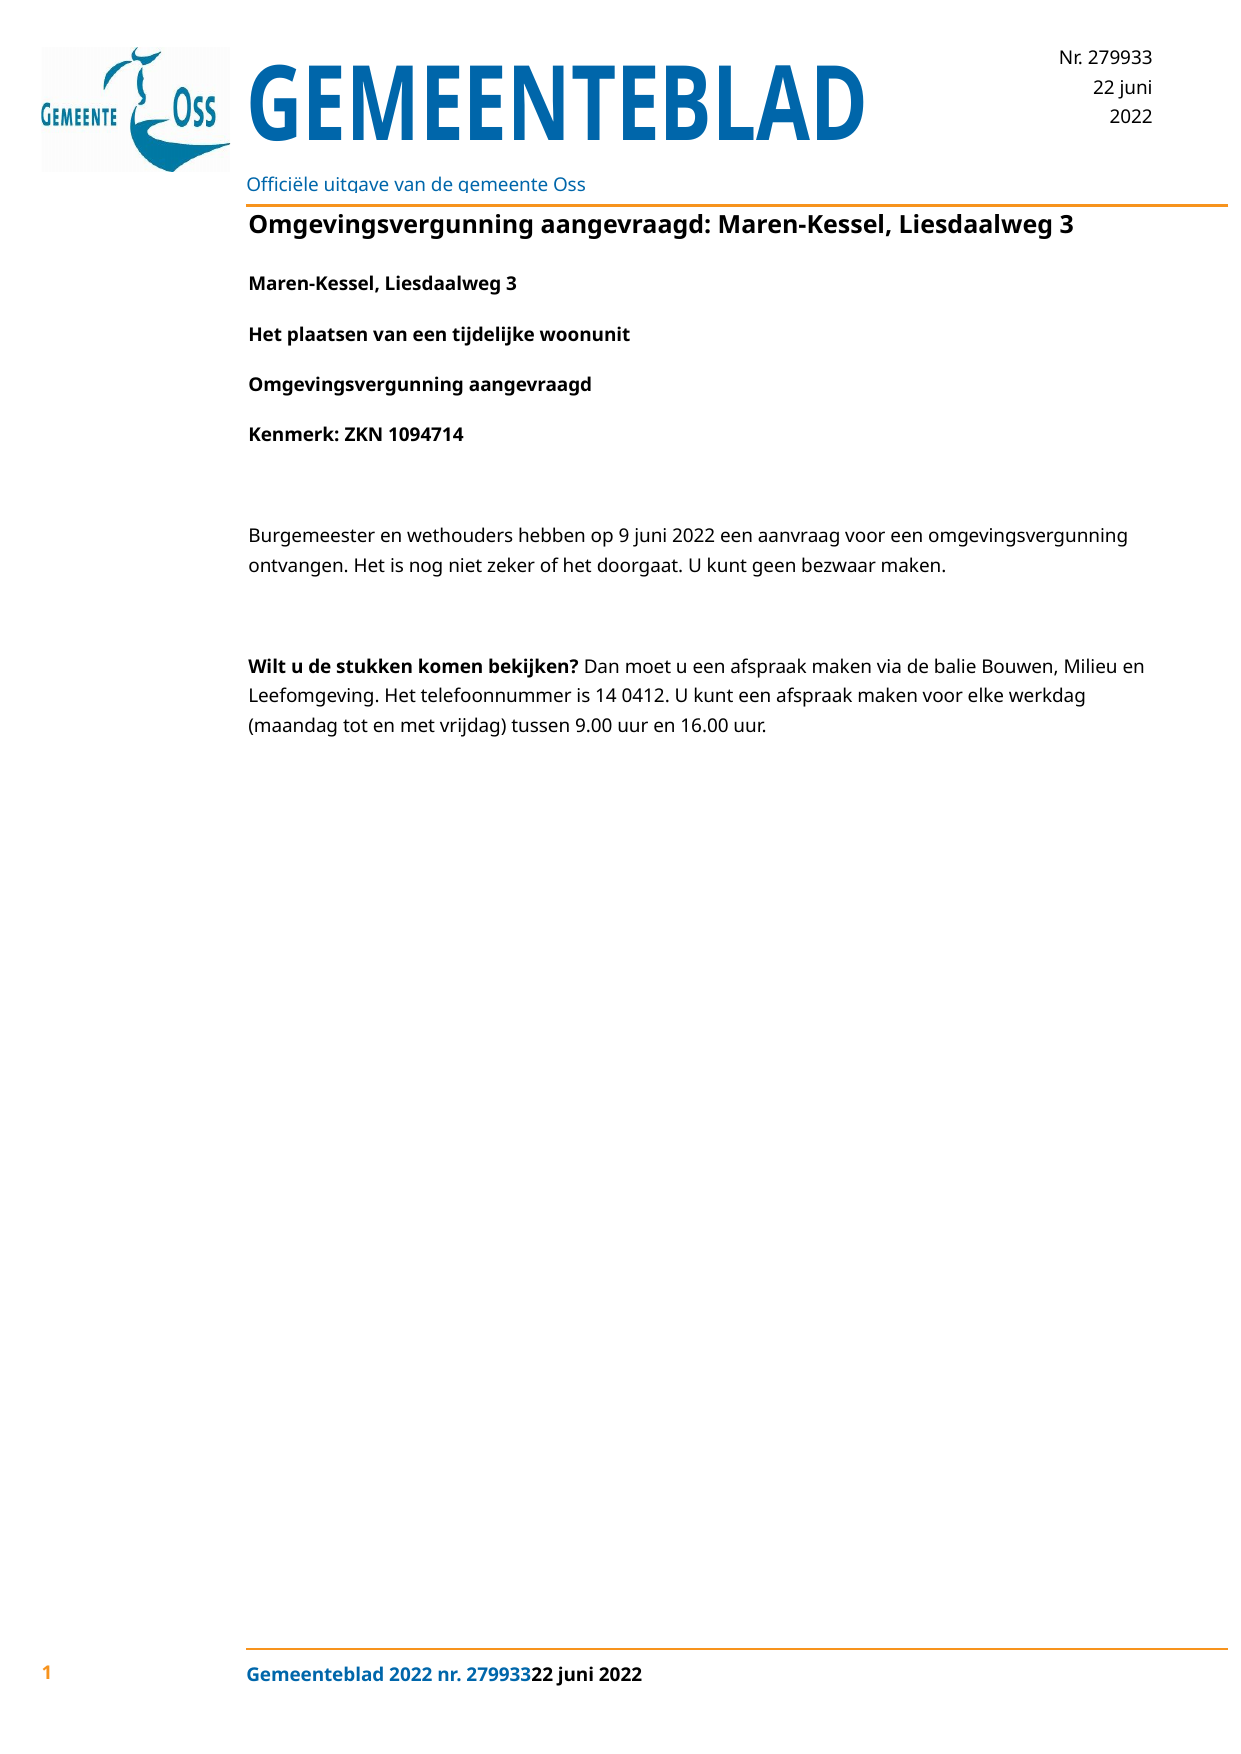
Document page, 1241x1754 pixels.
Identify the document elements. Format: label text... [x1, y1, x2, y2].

picture [41, 47, 231, 172]
text Maren-Kessel, Liesdaalweg 3 [248, 270, 1152, 296]
text Het plaatsen van een tijdelijke woonunit [248, 321, 1152, 346]
text Omgevingsvergunning aangevraagd [248, 371, 1152, 397]
text Burgemeester en wethouders hebben op 9 juni 2022 een aanvraag voor een omgevingsvergunning ontvangen. Het is nog niet zeker of het doorgaat. U kunt geen bezwaar maken. [248, 522, 1152, 578]
text Kenmerk: ZKN 1094714 [248, 422, 1152, 447]
text Wilt u de stukken komen bekijken? Dan moet u een afspraak maken via de balie Bouwen, Milieu en Leefomgeving. Het telefoonnummer is 14 0412. U kunt een afspraak maken voor elke werkdag (maandag tot en met vrijdag) tussen 9.00 uur en 16.00 uur. [248, 653, 1152, 738]
text Omgevingsvergunning aangevraagd: Maren-Kessel, Liesdaalweg 3 [248, 207, 1152, 241]
